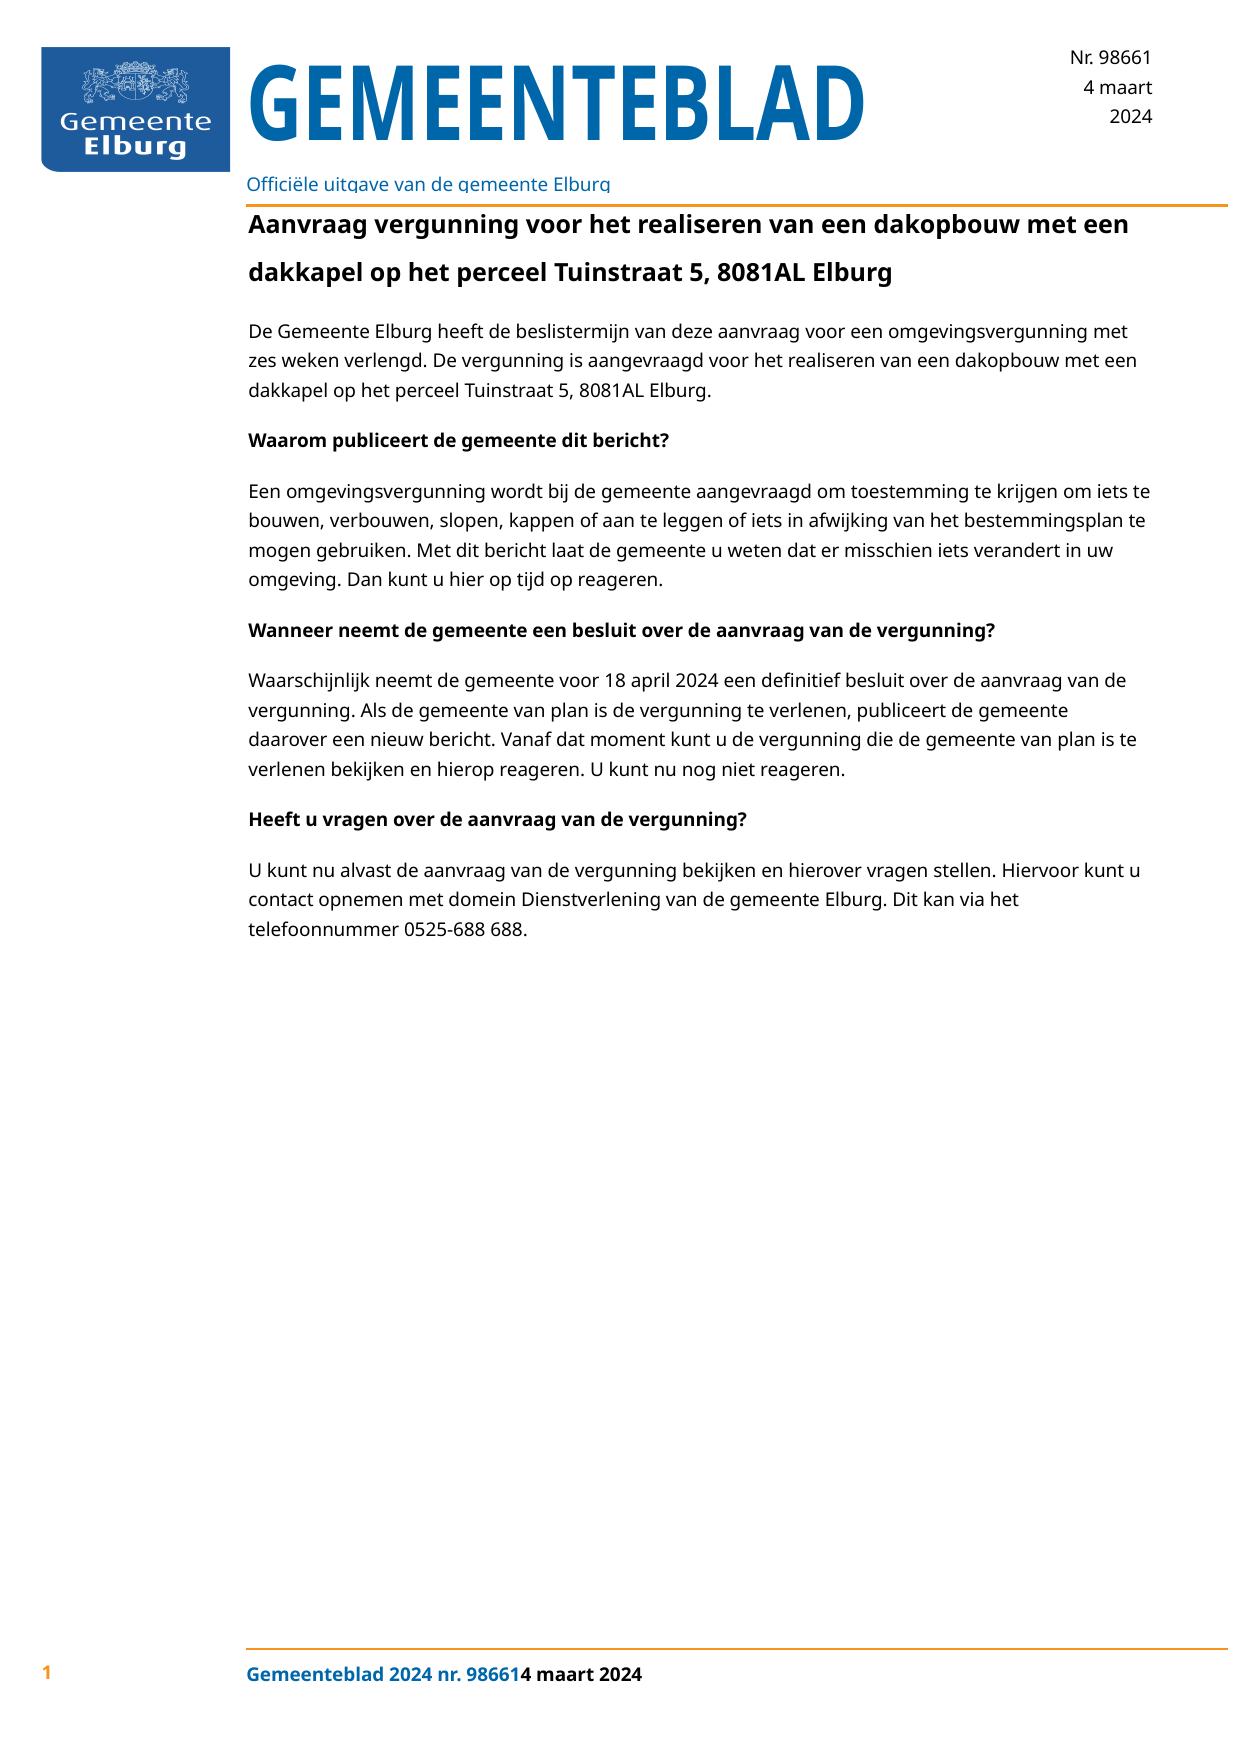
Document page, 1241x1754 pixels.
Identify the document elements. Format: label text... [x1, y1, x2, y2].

text Een omgevingsvergunning wordt bij de gemeente aangevraagd om toestemming te krijgen om iets te bouwen, verbouwen, slopen, kappen of aan te leggen of iets in afwijking van het bestemmingsplan te mogen gebruiken. Met dit bericht laat de gemeente u weten dat er misschien iets verandert in uw omgeving. Dan kunt u hier op tijd op reageren. [248, 478, 1152, 592]
picture [41, 47, 231, 172]
text Wanneer neemt de gemeente een besluit over de aanvraag van de vergunning? [248, 617, 1152, 643]
text U kunt nu alvast de aanvraag van de vergunning bekijken en hierover vragen stellen. Hiervoor kunt u contact opnemen met domein Dienstverlening van de gemeente Elburg. Dit kan via het telefoonnummer 0525-688 688. [248, 857, 1152, 942]
text De Gemeente Elburg heeft de beslistermijn van deze aanvraag voor een omgevingsvergunning met zes weken verlengd. De vergunning is aangevraagd voor het realiseren van een dakopbouw met een dakkapel op het perceel Tuinstraat 5, 8081AL Elburg. [248, 318, 1152, 403]
text Waarom publiceert de gemeente dit bericht? [248, 427, 1152, 453]
text Aanvraag vergunning voor het realiseren van een dakopbouw met een dakkapel op het perceel Tuinstraat 5, 8081AL Elburg [248, 207, 1152, 288]
text Heeft u vragen over de aanvraag van de vergunning? [248, 807, 1152, 832]
text Waarschijnlijk neemt de gemeente voor 18 april 2024 een definitief besluit over de aanvraag van de vergunning. Als de gemeente van plan is de vergunning te verlenen, publiceert de gemeente daarover een nieuw bericht. Vanaf dat moment kunt u de vergunning die de gemeente van plan is te verlenen bekijken en hierop reageren. U kunt nu nog niet reageren. [248, 667, 1152, 782]
